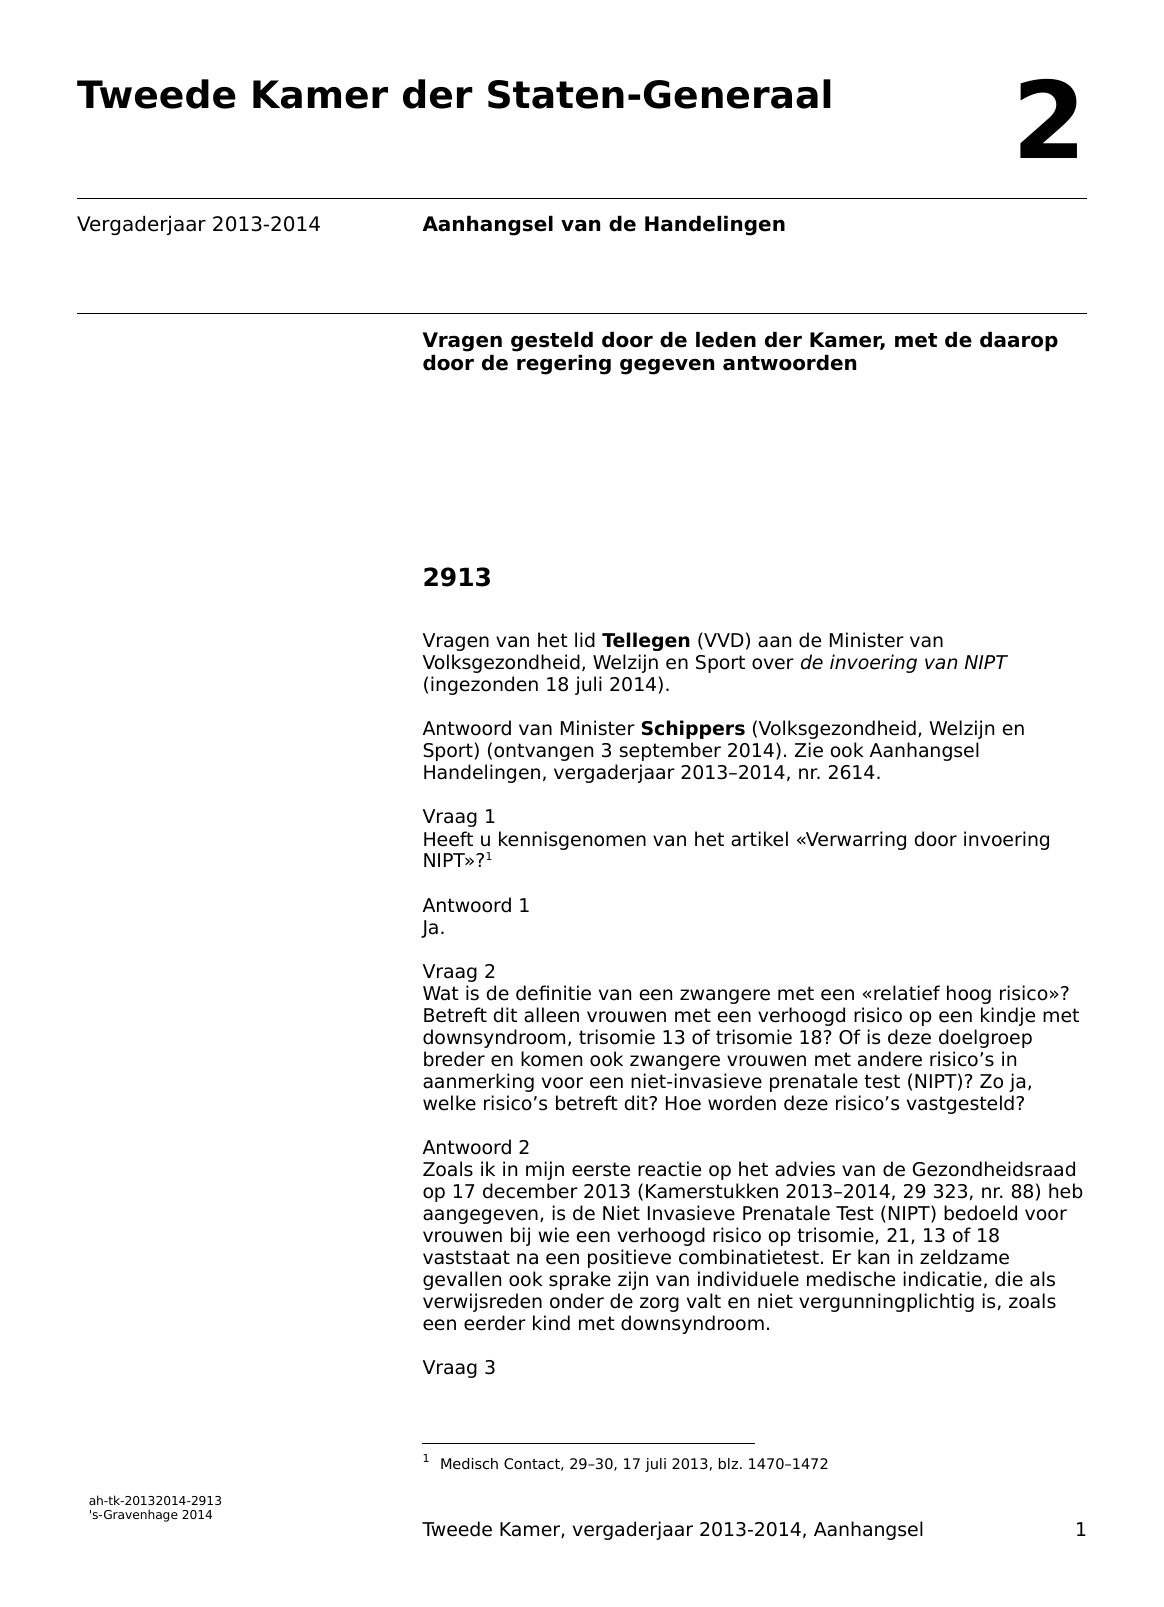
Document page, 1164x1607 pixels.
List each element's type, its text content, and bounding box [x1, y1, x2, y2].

text Antwoord 1 [422, 894, 1087, 917]
text Ja. [422, 917, 1087, 938]
text Antwoord van Minister Schippers (Volksgezondheid, Welzijn en Sport) (ontvangen 3 september 2014). Zie ook Aanhangsel Handelingen, vergaderjaar 2013–2014, nr. 2614. [422, 718, 1087, 784]
text ah-tk-20132014-2913 [88, 1494, 323, 1508]
text Zoals ik in mijn eerste reactie op het advies van de Gezondheidsraad op 17 december 2013 (Kamerstukken 2013–2014, 29 323, nr. 88) heb aangegeven, is de Niet Invasieve Prenatale Test (NIPT) bedoeld voor vrouwen bij wie een verhoogd risico op trisomie, 21, 13 of 18 vaststaat na een positieve combinatietest. Er kan in zeldzame gevallen ook sprake zijn van individuele medische indicatie, die als verwijsreden onder de zorg valt en niet vergunningplichtig is, zoals een eerder kind met downsyndroom. [422, 1159, 1087, 1334]
text Heeft u kennisgenomen van het artikel «Verwarring door invoering NIPT»? [422, 828, 1087, 872]
table_cell Vragen gesteld door de leden der Kamer, met de daarop door de regering gegeven antwoorden [422, 314, 1087, 375]
table_header Tweede Kamer der Staten-Generaal [77, 59, 886, 198]
text 's-Gravenhage 2014 [88, 1508, 323, 1522]
table_header 2 [886, 59, 1087, 198]
text 2913 [422, 563, 1087, 592]
text Wat is de definitie van een zwangere met een «relatief hoog risico»? Betreft dit alleen vrouwen met een verhoogd risico op een kindje met downsyndroom, trisomie 13 of trisomie 18? Of is deze doelgroep breder en komen ook zwangere vrouwen met andere risico’s in aanmerking voor een niet-invasieve prenatale test (NIPT)? Zo ja, welke risico’s betreft dit? Hoe worden deze risico’s vastgesteld? [422, 983, 1087, 1114]
text Vragen van het lid Tellegen (VVD) aan de Minister van Volksgezondheid, Welzijn en Sport over de invoering van NIPT (ingezonden 18 juli 2014). [422, 630, 1087, 696]
text Vraag 1 [422, 806, 1087, 828]
table_cell Aanhangsel van de Handelingen [422, 199, 1087, 313]
text Antwoord 2 [422, 1137, 1087, 1159]
table_cell [77, 314, 422, 375]
text Vraag 2 [422, 961, 1087, 983]
table_cell Vergaderjaar 2013-2014 [77, 199, 422, 313]
text Medisch Contact, 29–30, 17 juli 2013, blz. 1470–1472 [422, 1452, 1087, 1474]
text Vraag 3 [422, 1357, 1087, 1379]
